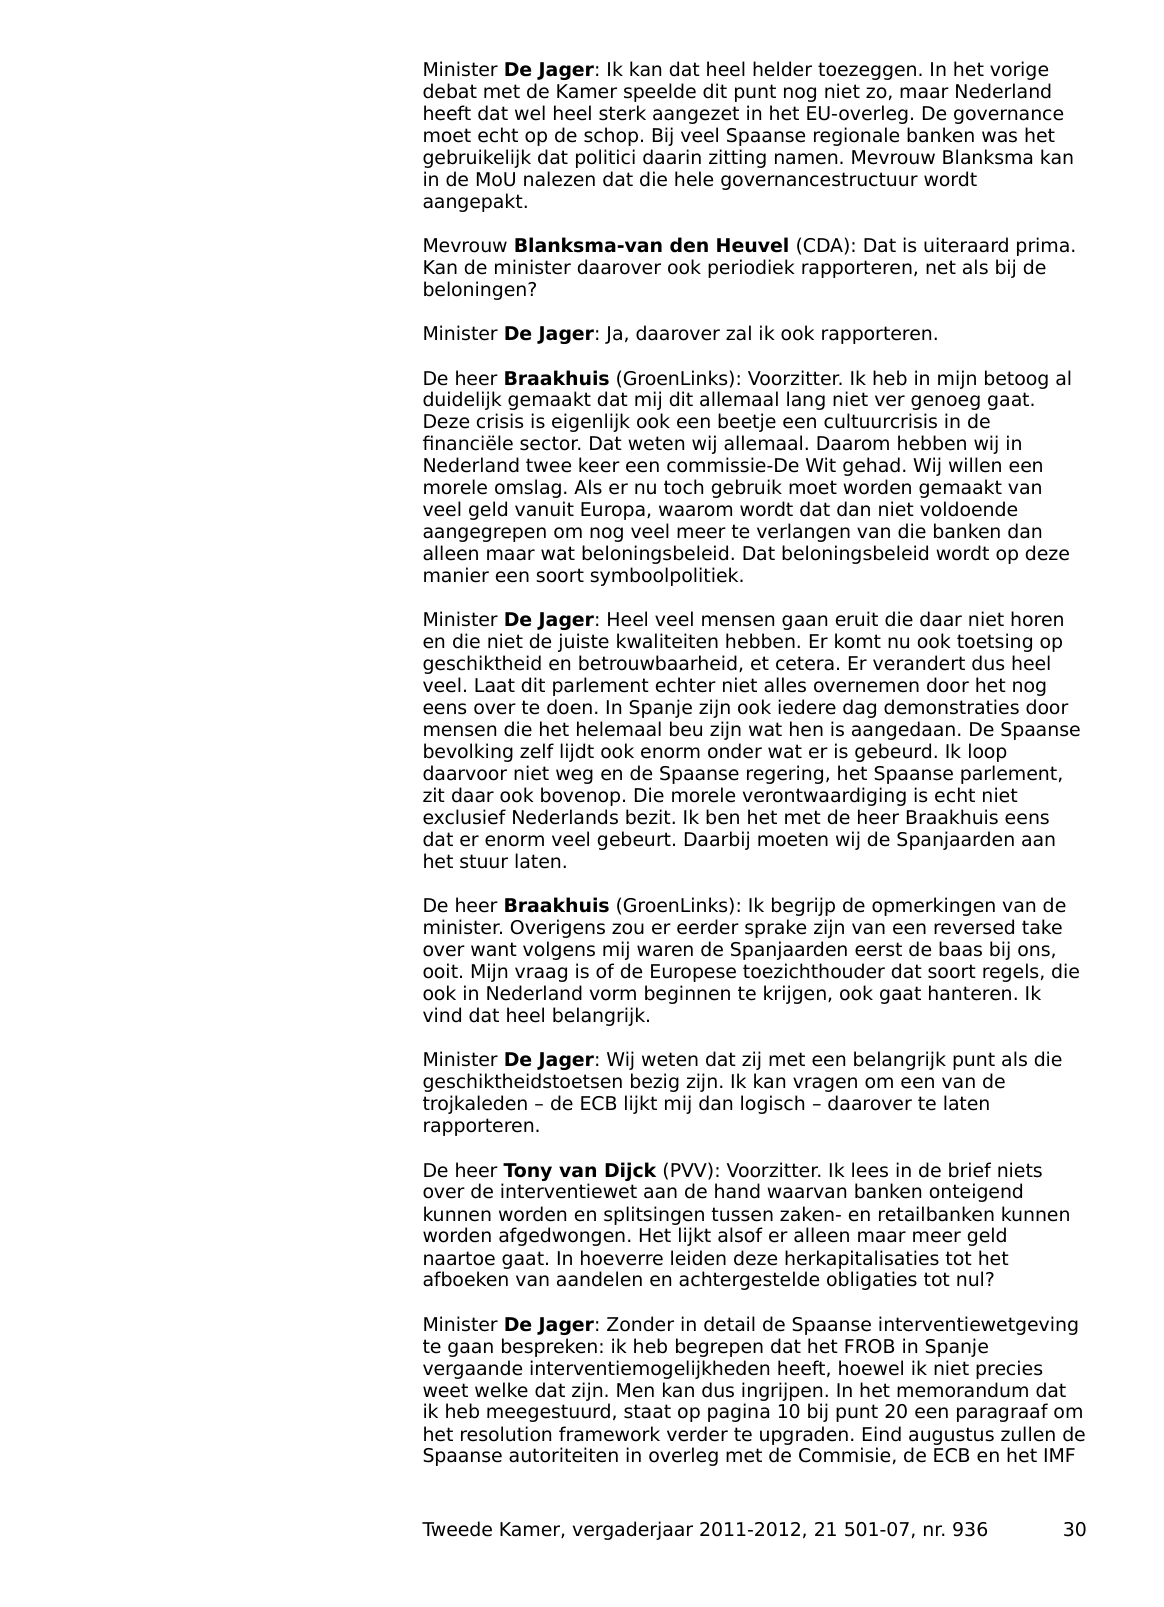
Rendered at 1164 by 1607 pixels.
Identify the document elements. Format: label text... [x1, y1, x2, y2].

text Minister De Jager: Ik kan dat heel helder toezeggen. In het vorige debat met de Kamer speelde dit punt nog niet zo, maar Nederland heeft dat wel heel sterk aangezet in het EU-overleg. De governance moet echt op de schop. Bij veel Spaanse regionale banken was het gebruikelijk dat politici daarin zitting namen. Mevrouw Blanksma kan in de MoU nalezen dat die hele governancestructuur wordt aangepakt. [422, 59, 1087, 213]
text De heer Braakhuis (GroenLinks): Ik begrijp de opmerkingen van de minister. Overigens zou er eerder sprake zijn van een reversed take over want volgens mij waren de Spanjaarden eerst de baas bij ons, ooit. Mijn vraag is of de Europese toezichthouder dat soort regels, die ook in Nederland vorm beginnen te krijgen, ook gaat hanteren. Ik vind dat heel belangrijk. [422, 895, 1087, 1027]
text De heer Braakhuis (GroenLinks): Voorzitter. Ik heb in mijn betoog al duidelijk gemaakt dat mij dit allemaal lang niet ver genoeg gaat. Deze crisis is eigenlijk ook een beetje een cultuurcrisis in de financiële sector. Dat weten wij allemaal. Daarom hebben wij in Nederland twee keer een commissie-De Wit gehad. Wij willen een morele omslag. Als er nu toch gebruik moet worden gemaakt van veel geld vanuit Europa, waarom wordt dat dan niet voldoende aangegrepen om nog veel meer te verlangen van die banken dan alleen maar wat beloningsbeleid. Dat beloningsbeleid wordt op deze manier een soort symboolpolitiek. [422, 367, 1087, 587]
text Minister De Jager: Wij weten dat zij met een belangrijk punt als die geschiktheidstoetsen bezig zijn. Ik kan vragen om een van de trojkaleden – de ECB lijkt mij dan logisch – daarover te laten rapporteren. [422, 1049, 1087, 1137]
text Minister De Jager: Ja, daarover zal ik ook rapporteren. [422, 323, 1087, 345]
text De heer Tony van Dijck (PVV): Voorzitter. Ik lees in de brief niets over de interventiewet aan de hand waarvan banken onteigend kunnen worden en splitsingen tussen zaken- en retailbanken kunnen worden afgedwongen. Het lijkt alsof er alleen maar meer geld naartoe gaat. In hoeverre leiden deze herkapitalisaties tot het afboeken van aandelen en achtergestelde obligaties tot nul? [422, 1159, 1087, 1291]
text Mevrouw Blanksma-van den Heuvel (CDA): Dat is uiteraard prima. Kan de minister daarover ook periodiek rapporteren, net als bij de beloningen? [422, 235, 1087, 301]
text Minister De Jager: Zonder in detail de Spaanse interventiewetgeving te gaan bespreken: ik heb begrepen dat het FROB in Spanje vergaande interventiemogelijkheden heeft, hoewel ik niet precies weet welke dat zijn. Men kan dus ingrijpen. In het memorandum dat ik heb meegestuurd, staat op pagina 10 bij punt 20 een paragraaf om het resolution framework verder te upgraden. Eind augustus zullen de Spaanse autoriteiten in overleg met de Commisie, de ECB en het IMF [422, 1313, 1087, 1467]
text Minister De Jager: Heel veel mensen gaan eruit die daar niet horen en die niet de juiste kwaliteiten hebben. Er komt nu ook toetsing op geschiktheid en betrouwbaarheid, et cetera. Er verandert dus heel veel. Laat dit parlement echter niet alles overnemen door het nog eens over te doen. In Spanje zijn ook iedere dag demonstraties door mensen die het helemaal beu zijn wat hen is aangedaan. De Spaanse bevolking zelf lijdt ook enorm onder wat er is gebeurd. Ik loop daarvoor niet weg en de Spaanse regering, het Spaanse parlement, zit daar ook bovenop. Die morele verontwaardiging is echt niet exclusief Nederlands bezit. Ik ben het met de heer Braakhuis eens dat er enorm veel gebeurt. Daarbij moeten wij de Spanjaarden aan het stuur laten. [422, 609, 1087, 873]
